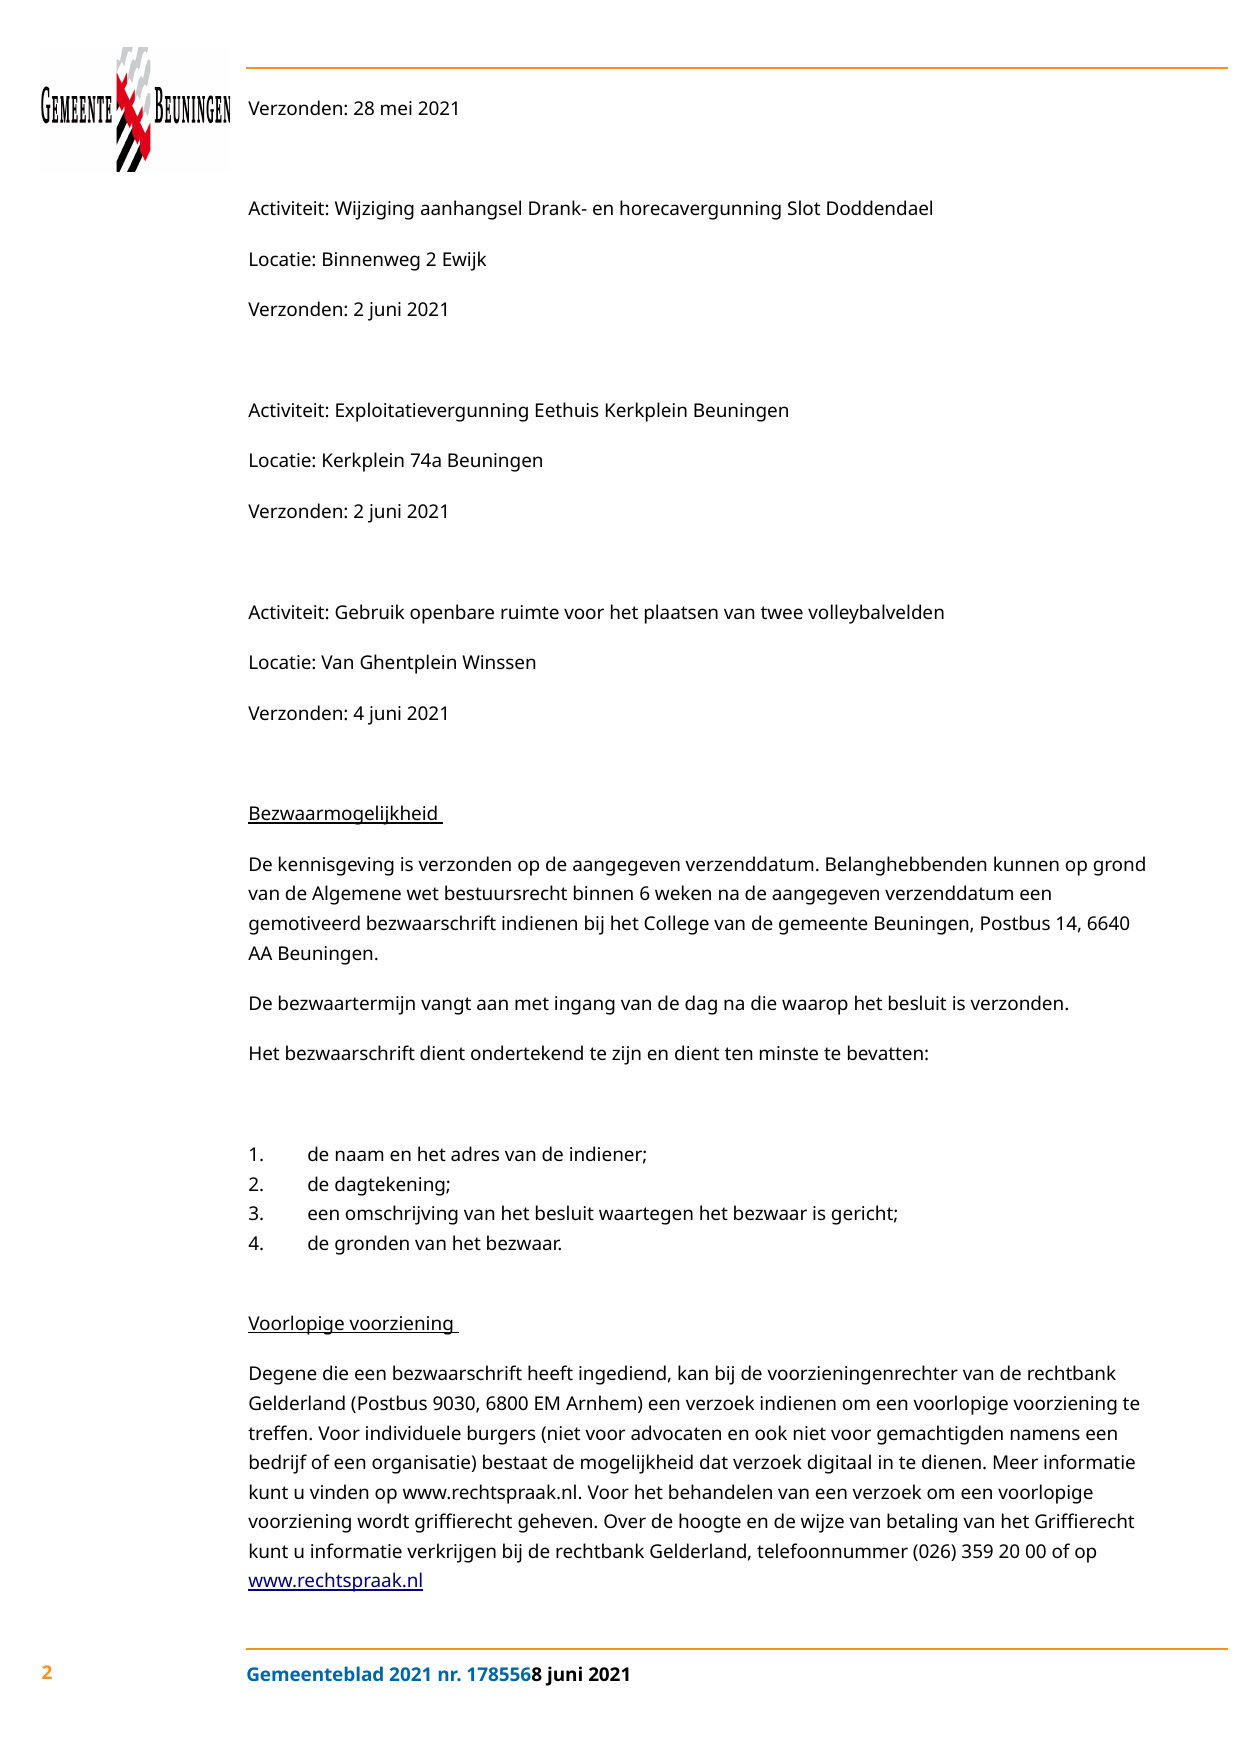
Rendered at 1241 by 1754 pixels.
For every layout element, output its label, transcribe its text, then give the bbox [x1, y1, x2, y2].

text Verzonden: 4 juni 2021 [248, 700, 1152, 726]
text Voorlopige voorziening [248, 1310, 1152, 1336]
text Degene die een bezwaarschrift heeft ingediend, kan bij de voorzieningenrechter van de rechtbank Gelderland (Postbus 9030, 6800 EM Arnhem) een verzoek indienen om een voorlopige voorziening te treffen. Voor individuele burgers (niet voor advocaten en ook niet voor gemachtigden namens een bedrijf of een organisatie) bestaat de mogelijkheid dat verzoek digitaal in te dienen. Meer informatie kunt u vinden op www.rechtspraak.nl. Voor het behandelen van een verzoek om een voorlopige voorziening wordt griffierecht geheven. Over de hoogte en de wijze van betaling van het Griffierecht kunt u informatie verkrijgen bij de rechtbank Gelderland, telefoonnummer (026) 359 20 00 of op www.rechtspraak.nl [248, 1361, 1152, 1593]
list de gronden van het bezwaar. [248, 1230, 1152, 1256]
list de naam en het adres van de indiener; [248, 1141, 1152, 1167]
text Verzonden: 28 mei 2021 [248, 95, 1152, 121]
text Activiteit: Exploitatievergunning Eethuis Kerkplein Beuningen [248, 397, 1152, 423]
text Locatie: Binnenweg 2 Ewijk [248, 246, 1152, 272]
text Activiteit: Wijziging aanhangsel Drank- en horecavergunning Slot Doddendael [248, 196, 1152, 221]
text Activiteit: Gebruik openbare ruimte voor het plaatsen van twee volleybalvelden [248, 599, 1152, 625]
text Bezwaarmogelijkheid [248, 801, 1152, 826]
text Locatie: Kerkplein 74a Beuningen [248, 448, 1152, 473]
text Verzonden: 2 juni 2021 [248, 296, 1152, 322]
text De kennisgeving is verzonden op de aangegeven verzenddatum. Belanghebbenden kunnen op grond van de Algemene wet bestuursrecht binnen 6 weken na de aangegeven verzenddatum een gemotiveerd bezwaarschrift indienen bij het College van de gemeente Beuningen, Postbus 14, 6640 AA Beuningen. [248, 851, 1152, 966]
text Locatie: Van Ghentplein Winssen [248, 649, 1152, 675]
text De bezwaartermijn vangt aan met ingang van de dag na die waarop het besluit is verzonden. [248, 990, 1152, 1016]
text Verzonden: 2 juni 2021 [248, 498, 1152, 524]
text Het bezwaarschrift dient ondertekend te zijn en dient ten minste te bevatten: [248, 1041, 1152, 1066]
list de dagtekening; [248, 1171, 1152, 1197]
picture [41, 47, 231, 172]
list een omschrijving van het besluit waartegen het bezwaar is gericht; [248, 1201, 1152, 1226]
